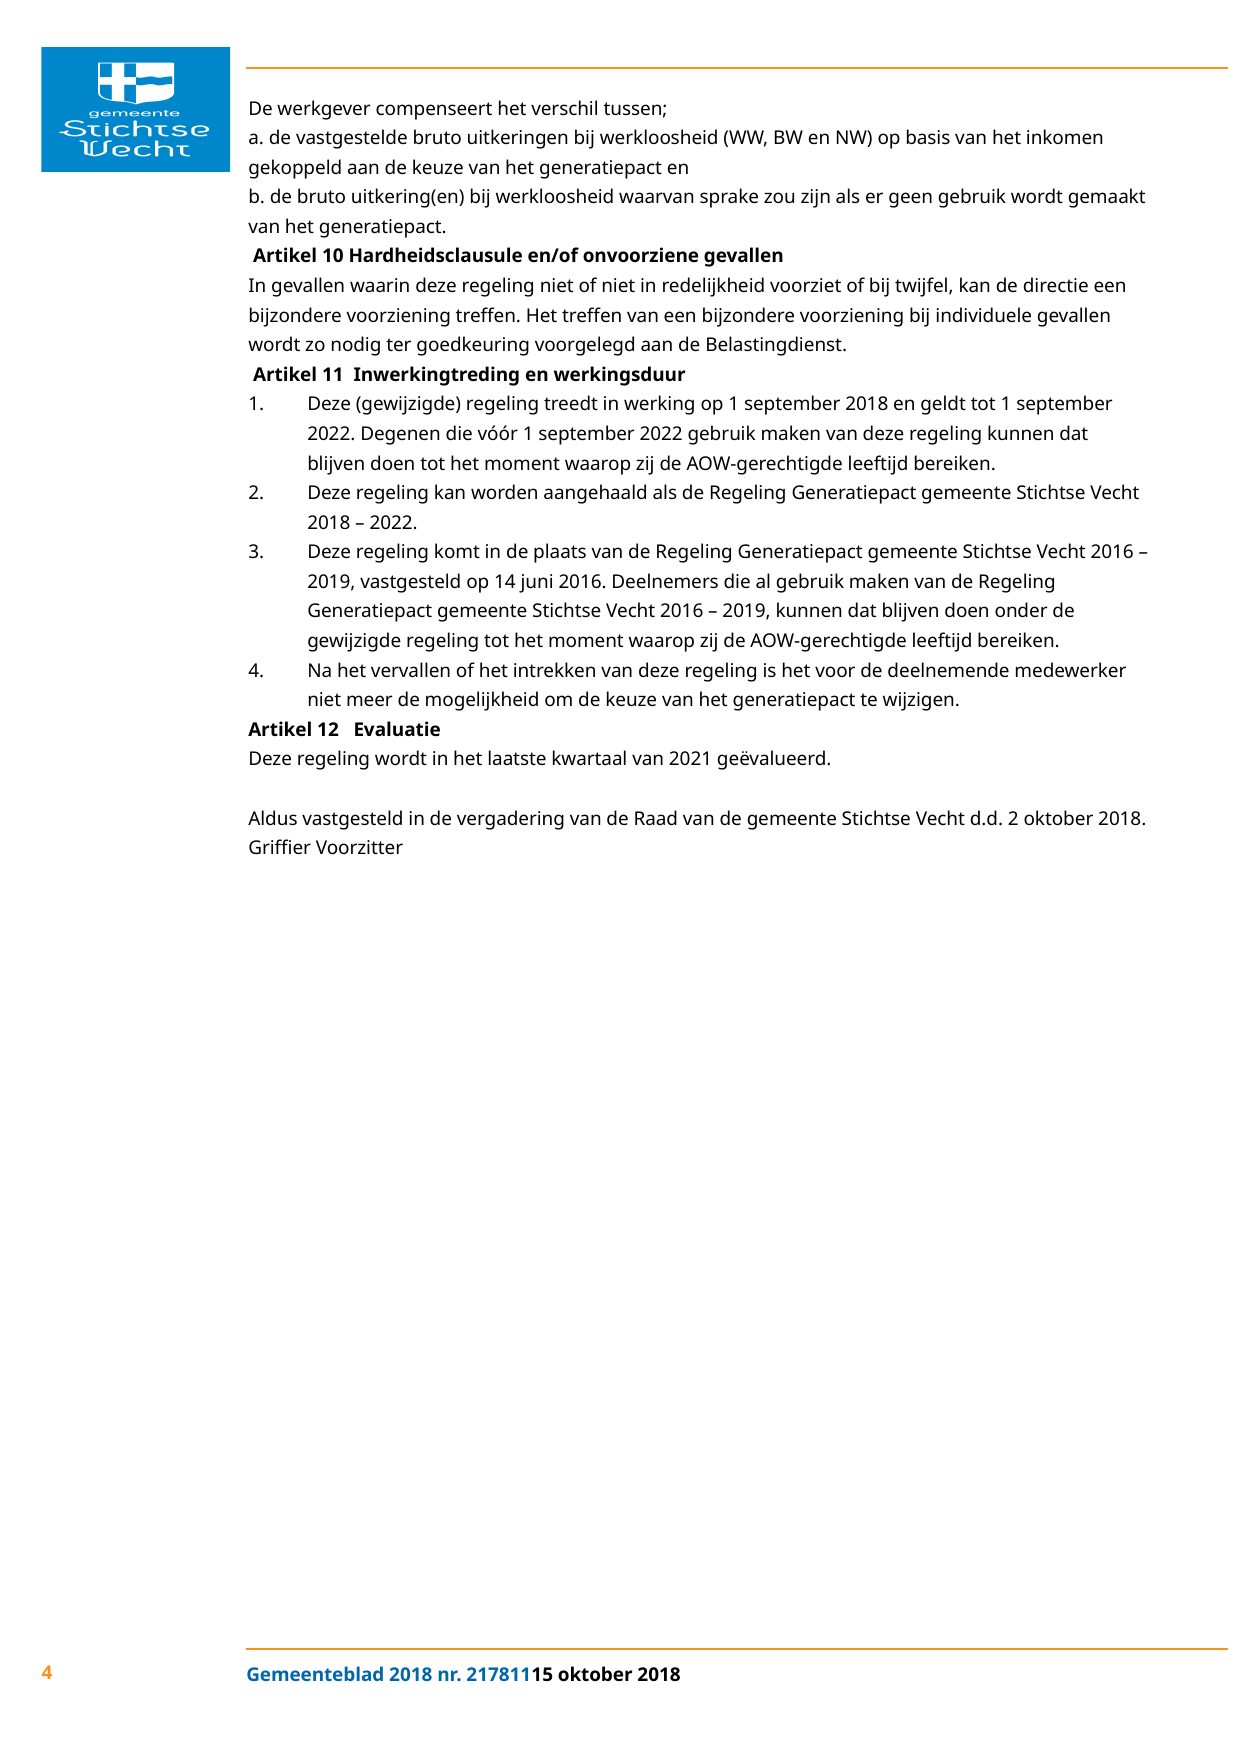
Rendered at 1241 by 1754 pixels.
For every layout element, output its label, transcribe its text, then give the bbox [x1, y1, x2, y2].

text In gevallen waarin deze regeling niet of niet in redelijkheid voorziet of bij twijfel, kan de directie een bijzondere voorziening treffen. Het treffen van een bijzondere voorziening bij individuele gevallen wordt zo nodig ter goedkeuring voorgelegd aan de Belastingdienst. [248, 272, 1152, 357]
list Deze regeling kan worden aangehaald als de Regeling Generatiepact gemeente Stichtse Vecht 2018 – 2022. [248, 479, 1152, 535]
picture [99, 63, 135, 101]
list Na het vervallen of het intrekken van deze regeling is het voor de deelnemende medewerker niet meer de mogelijkheid om de keuze van het generatiepact te wijzigen. [248, 657, 1152, 712]
list Deze regeling komt in de plaats van de Regeling Generatiepact gemeente Stichtse Vecht 2016 – 2019, vastgesteld op 14 juni 2016. Deelnemers die al gebruik maken van de Regeling Generatiepact gemeente Stichtse Vecht 2016 – 2019, kunnen dat blijven doen onder de gewijzigde regeling tot het moment waarop zij de AOW-gerechtigde leeftijd bereiken. [248, 538, 1152, 653]
text a. de vastgestelde bruto uitkeringen bij werkloosheid (WW, BW en NW) op basis van het inkomen gekoppeld aan de keuze van het generatiepact en [248, 124, 1152, 180]
text Aldus vastgesteld in de vergadering van de Raad van de gemeente Stichtse Vecht d.d. 2 oktober 2018. [248, 805, 1152, 831]
text Artikel 10 Hardheidsclausule en/of onvoorziene gevallen [248, 243, 1152, 268]
list Deze (gewijzigde) regeling treedt in werking op 1 september 2018 en geldt tot 1 september 2022. Degenen die vóór 1 september 2022 gebruik maken van deze regeling kunnen dat blijven doen tot het moment waarop zij de AOW-gerechtigde leeftijd bereiken. [248, 391, 1152, 476]
text De werkgever compenseert het verschil tussen; [248, 95, 1152, 121]
text Artikel 12 Evaluatie [248, 716, 1152, 742]
text b. de bruto uitkering(en) bij werkloosheid waarvan sprake zou zijn als er geen gebruik wordt gemaakt van het generatiepact. [248, 183, 1152, 239]
text Griffier Voorzitter [248, 834, 1152, 860]
text Artikel 11 Inwerkingtreding en werkingsduur [248, 361, 1152, 387]
picture [137, 63, 174, 103]
text Deze regeling wordt in het laatste kwartaal van 2021 geëvalueerd. [248, 746, 1152, 771]
